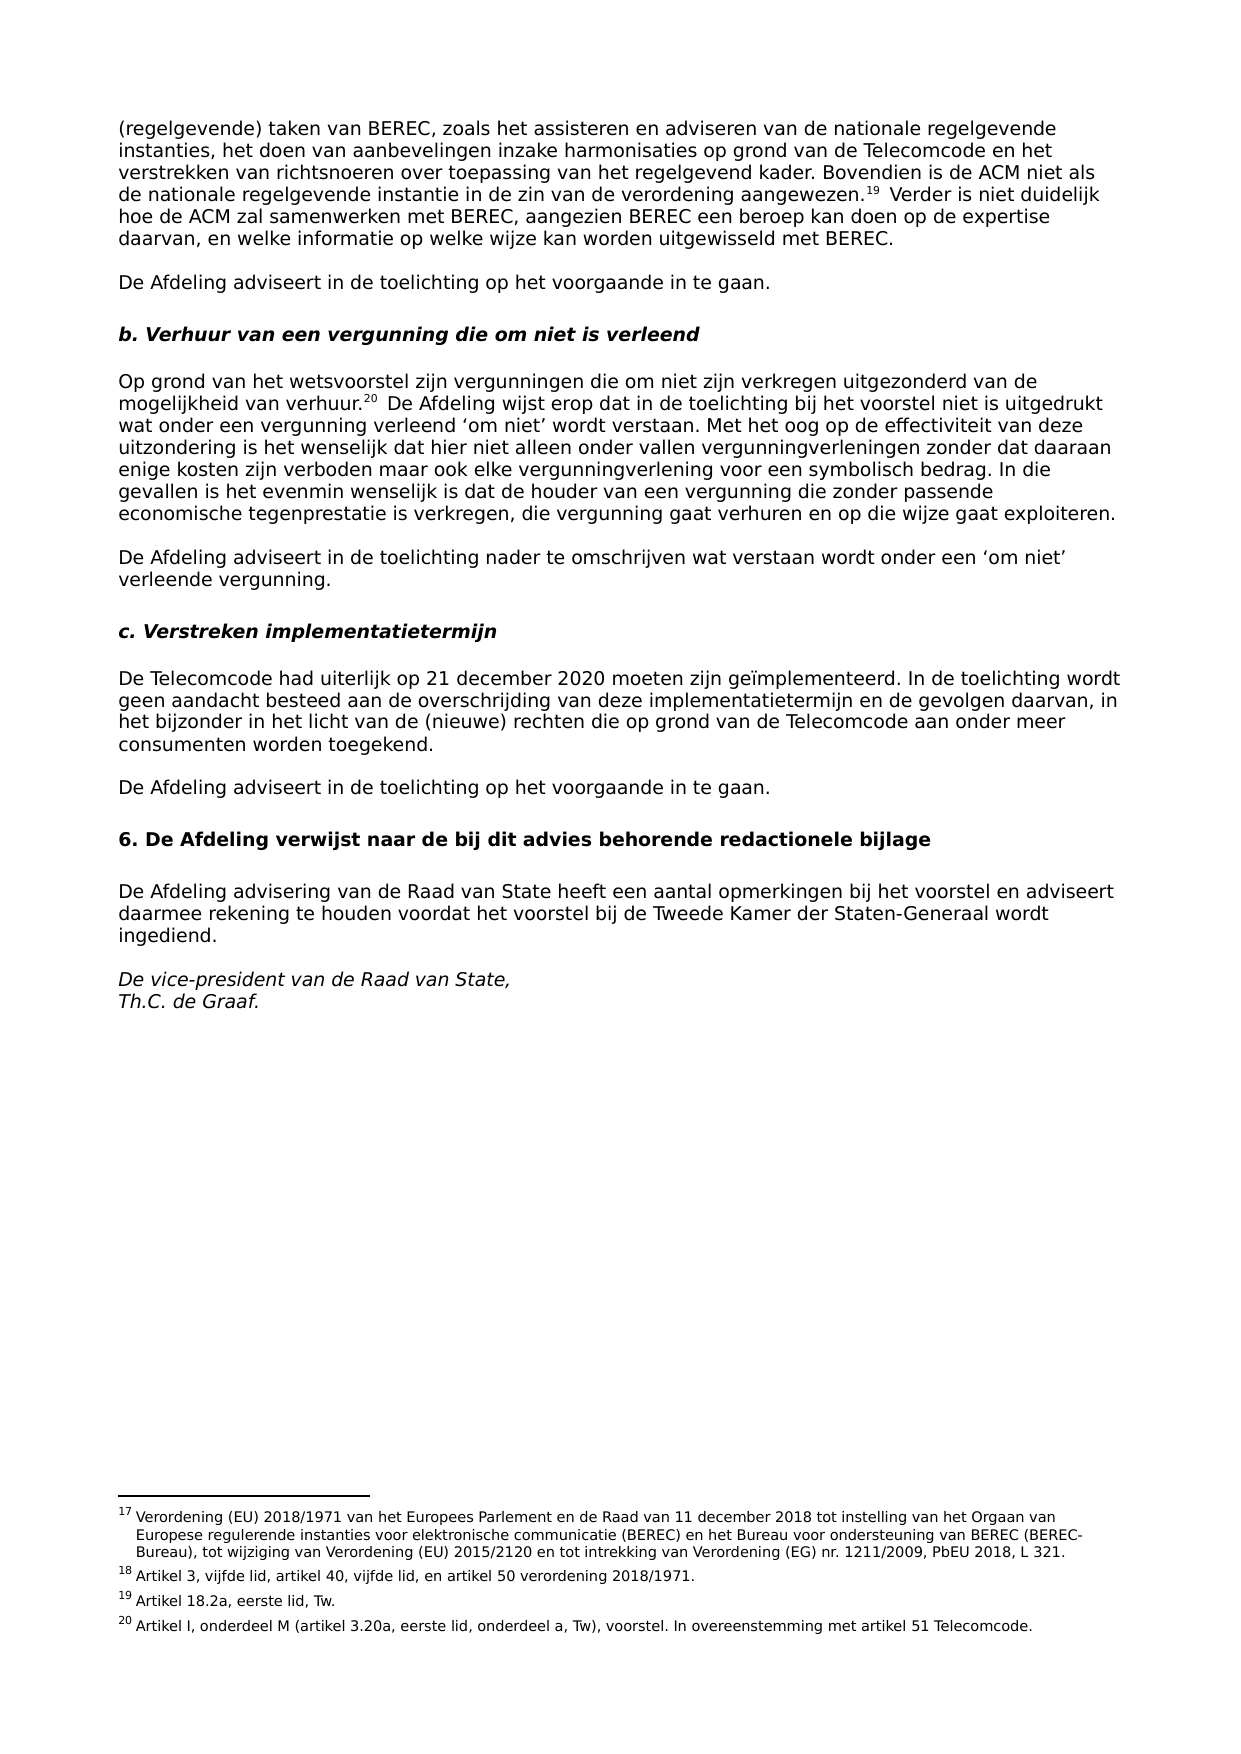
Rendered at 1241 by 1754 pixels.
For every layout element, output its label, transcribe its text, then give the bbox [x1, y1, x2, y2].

subtitle b. Verhuur van een vergunning die om niet is verleend [118, 324, 1122, 346]
text Op grond van het wetsvoorstel zijn vergunningen die om niet zijn verkregen uitgezonderd van de mogelijkheid van verhuur. De Afdeling wijst erop dat in de toelichting bij het voorstel niet is uitgedrukt wat onder een vergunning verleend ‘om niet’ wordt verstaan. Met het oog op de effectiviteit van deze uitzondering is het wenselijk dat hier niet alleen onder vallen vergunningverleningen zonder dat daaraan enige kosten zijn verboden maar ook elke vergunningverlening voor een symbolisch bedrag. In die gevallen is het evenmin wenselijk is dat de houder van een vergunning die zonder passende economische tegenprestatie is verkregen, die vergunning gaat verhuren en op die wijze gaat exploiteren. [118, 371, 1122, 525]
text Artikel 18.2a, eerste lid, Tw. [118, 1589, 1122, 1611]
text De Afdeling adviseert in de toelichting nader te omschrijven wat verstaan wordt onder een ‘om niet’ verleende vergunning. [118, 547, 1122, 591]
text Artikel 3, vijfde lid, artikel 40, vijfde lid, en artikel 50 verordening 2018/1971. [118, 1564, 1122, 1586]
text Artikel I, onderdeel M (artikel 3.20a, eerste lid, onderdeel a, Tw), voorstel. In overeenstemming met artikel 51 Telecomcode. [118, 1614, 1122, 1636]
text De Telecomcode had uiterlijk op 21 december 2020 moeten zijn geïmplementeerd. In de toelichting wordt geen aandacht besteed aan de overschrijding van deze implementatietermijn en de gevolgen daarvan, in het bijzonder in het licht van de (nieuwe) rechten die op grond van de Telecomcode aan onder meer consumenten worden toegekend. [118, 667, 1122, 755]
subtitle 6. De Afdeling verwijst naar de bij dit advies behorende redactionele bijlage [118, 829, 1122, 851]
text De vice-president van de Raad van State, Th.C. de Graaf. [118, 969, 1122, 1013]
text De Afdeling adviseert in de toelichting op het voorgaande in te gaan. [118, 777, 1122, 799]
text De Afdeling adviseert in de toelichting op het voorgaande in te gaan. [118, 272, 1122, 294]
text Verordening (EU) 2018/1971 van het Europees Parlement en de Raad van 11 december 2018 tot instelling van het Orgaan van Europese regulerende instanties voor elektronische communicatie (BEREC) en het Bureau voor ondersteuning van BEREC (BEREC-Bureau), tot wijziging van Verordening (EU) 2015/2120 en tot intrekking van Verordening (EG) nr. 1211/2009, PbEU 2018, L 321. [118, 1505, 1122, 1561]
text (regelgevende) taken van BEREC, zoals het assisteren en adviseren van de nationale regelgevende instanties, het doen van aanbevelingen inzake harmonisaties op grond van de Telecomcode en het verstrekken van richtsnoeren over toepassing van het regelgevend kader. Bovendien is de ACM niet als de nationale regelgevende instantie in de zin van de verordening aangewezen. Verder is niet duidelijk hoe de ACM zal samenwerken met BEREC, aangezien BEREC een beroep kan doen op de expertise daarvan, en welke informatie op welke wijze kan worden uitgewisseld met BEREC. [118, 118, 1122, 250]
subtitle c. Verstreken implementatietermijn [118, 621, 1122, 642]
text De Afdeling advisering van de Raad van State heeft een aantal opmerkingen bij het voorstel en adviseert daarmee rekening te houden voordat het voorstel bij de Tweede Kamer der Staten-Generaal wordt ingediend. [118, 881, 1122, 947]
